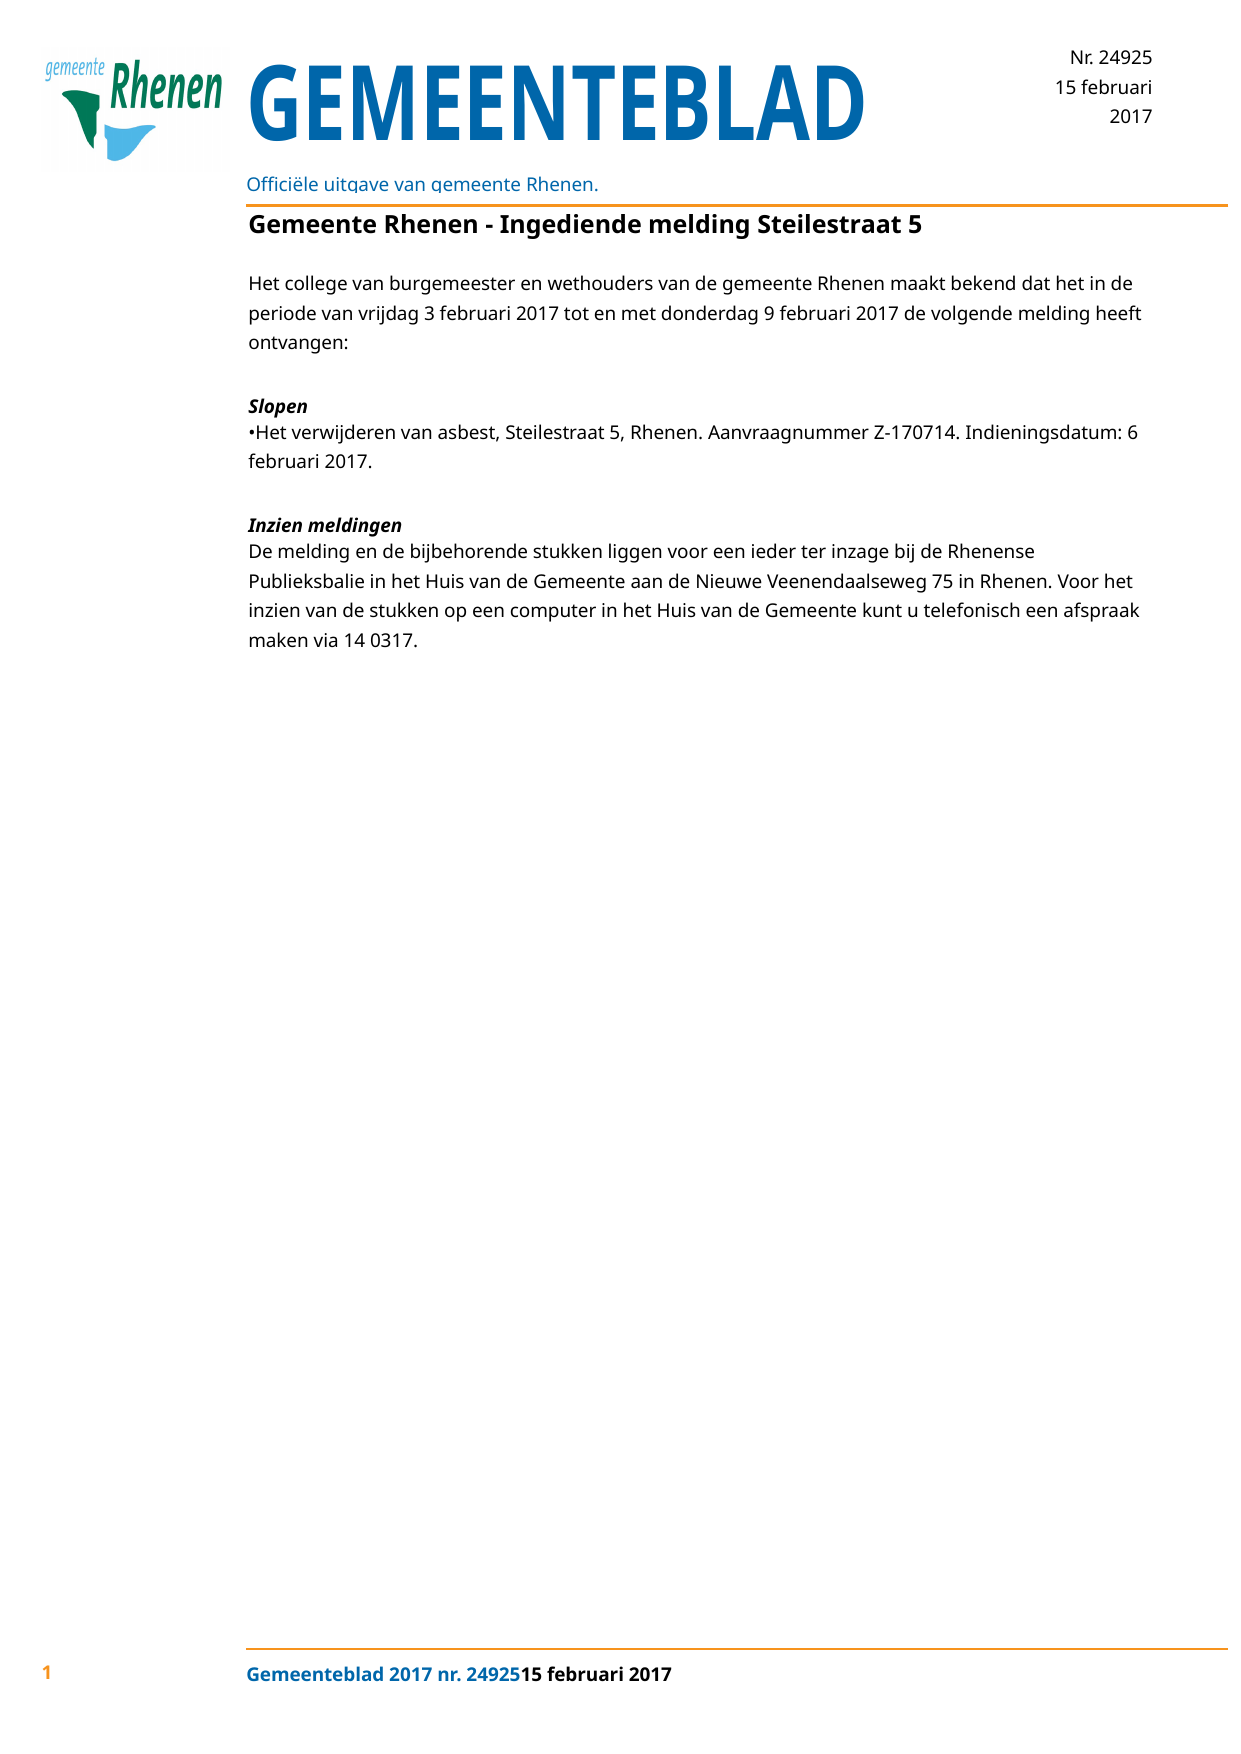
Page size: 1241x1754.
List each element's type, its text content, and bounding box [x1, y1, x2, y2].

text Het college van burgemeester en wethouders van de gemeente Rhenen maakt bekend dat het in de periode van vrijdag 3 februari 2017 tot en met donderdag 9 februari 2017 de volgende melding heeft ontvangen: [248, 270, 1152, 355]
picture [41, 47, 231, 172]
text De melding en de bijbehorende stukken liggen voor een ieder ter inzage bij de Rhenense Publieksbalie in het Huis van de Gemeente aan de Nieuwe Veenendaalseweg 75 in Rhenen. Voor het inzien van de stukken op een computer in het Huis van de Gemeente kunt u telefonisch een afspraak maken via 14 0317. [248, 538, 1152, 653]
text Gemeente Rhenen - Ingediende melding Steilestraat 5 [248, 207, 1152, 241]
text Slopen [248, 393, 1152, 419]
text •Het verwijderen van asbest, Steilestraat 5, Rhenen. Aanvraagnummer Z-170714. Indieningsdatum: 6 februari 2017. [248, 419, 1152, 474]
text Inzien meldingen [248, 513, 1152, 538]
